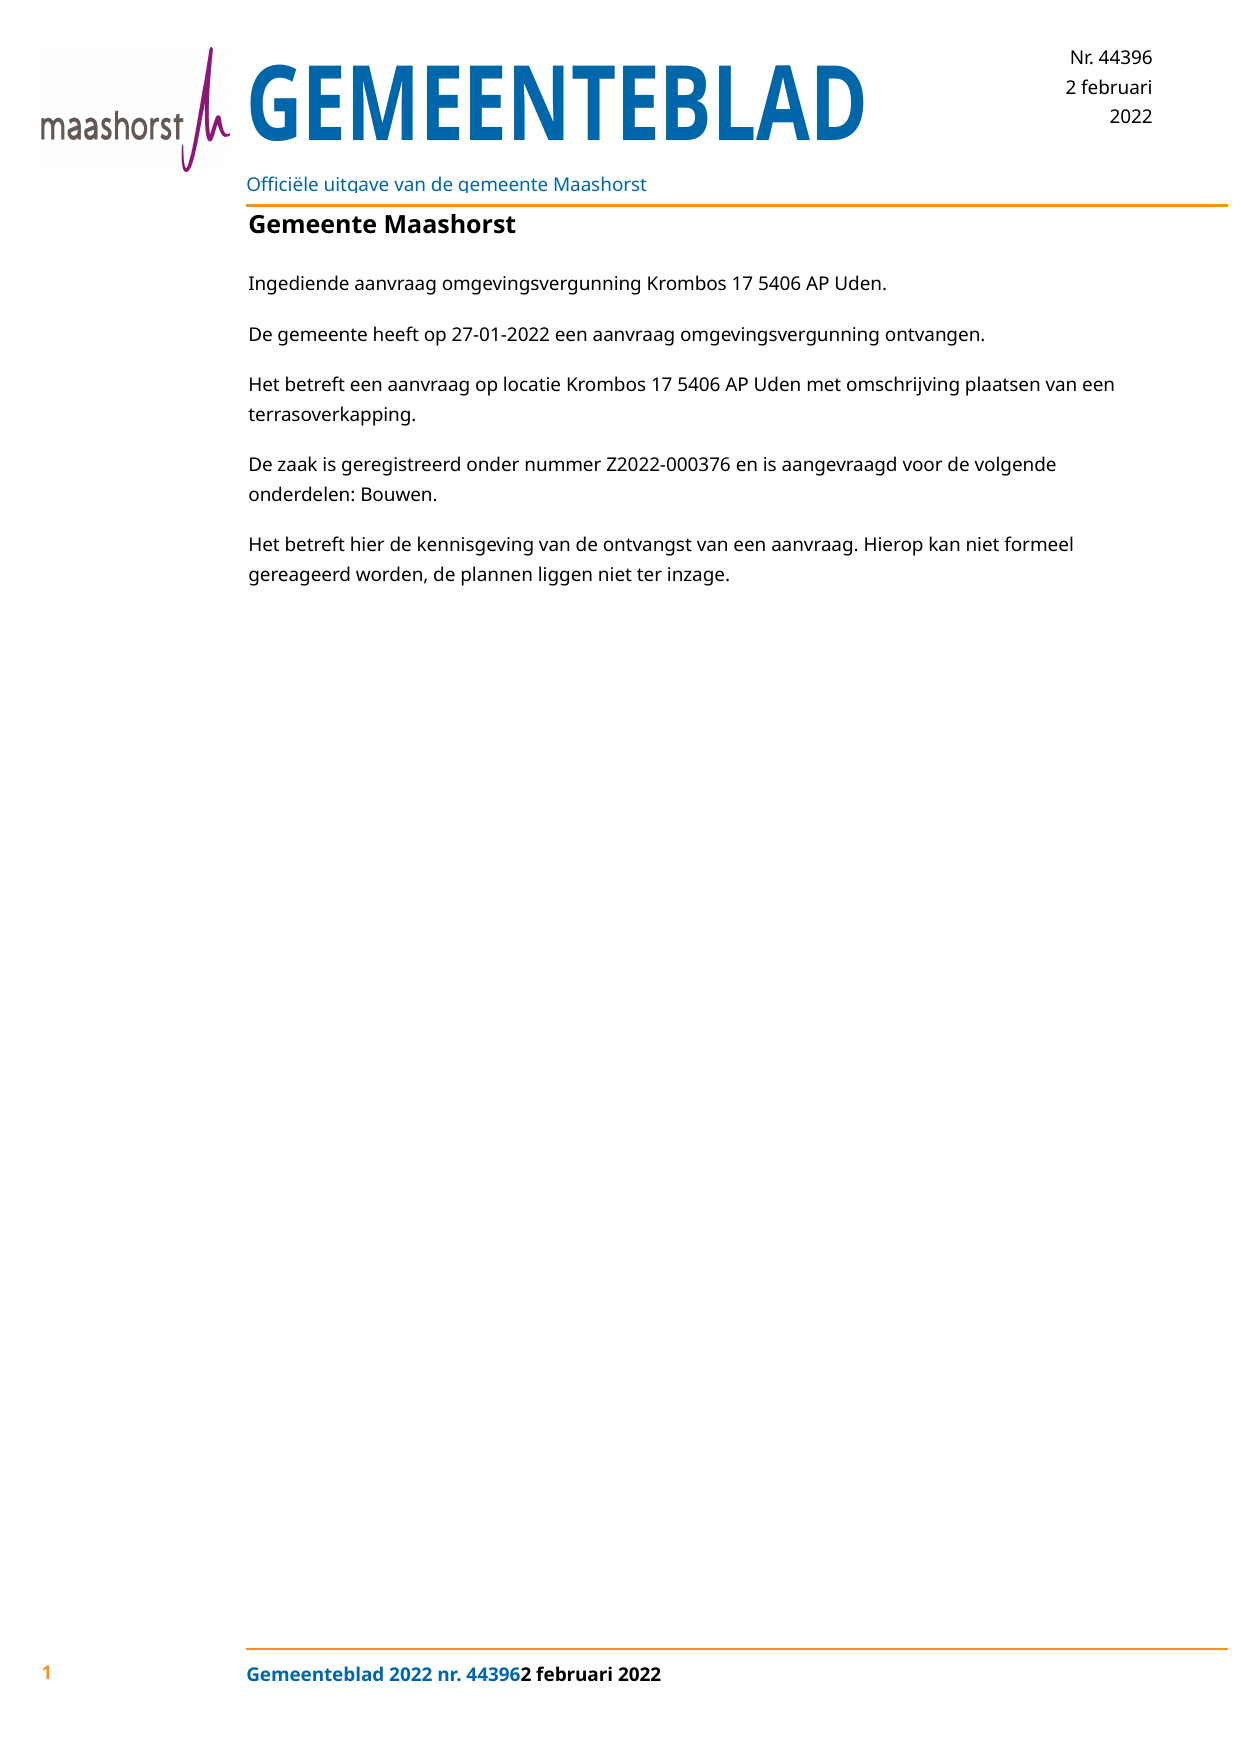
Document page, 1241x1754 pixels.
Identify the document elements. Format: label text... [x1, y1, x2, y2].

text Ingediende aanvraag omgevingsvergunning Krombos 17 5406 AP Uden. [248, 270, 1152, 296]
text Gemeente Maashorst [248, 207, 1152, 241]
picture [41, 47, 231, 172]
text Het betreft hier de kennisgeving van de ontvangst van een aanvraag. Hierop kan niet formeel gereageerd worden, de plannen liggen niet ter inzage. [248, 531, 1152, 586]
text Het betreft een aanvraag op locatie Krombos 17 5406 AP Uden met omschrijving plaatsen van een terrasoverkapping. [248, 371, 1152, 426]
text De zaak is geregistreerd onder nummer Z2022-000376 en is aangevraagd voor de volgende onderdelen: Bouwen. [248, 451, 1152, 506]
text De gemeente heeft op 27-01-2022 een aanvraag omgevingsvergunning ontvangen. [248, 321, 1152, 346]
